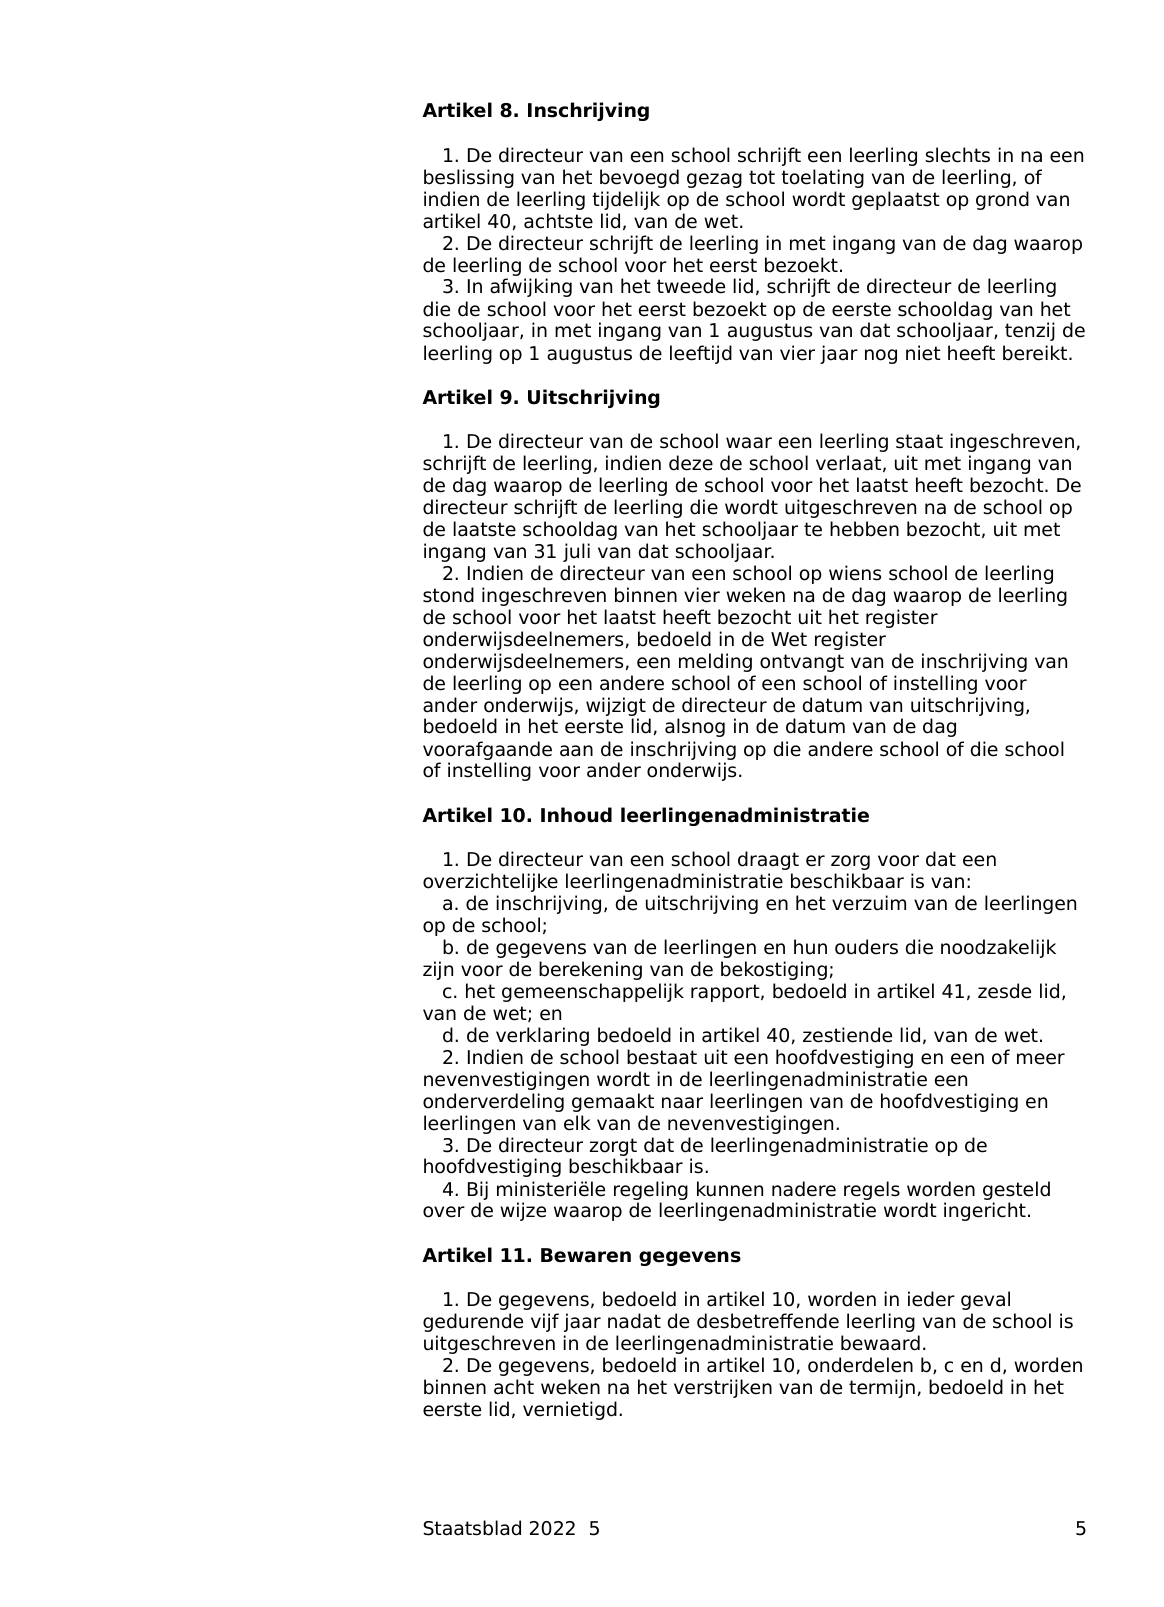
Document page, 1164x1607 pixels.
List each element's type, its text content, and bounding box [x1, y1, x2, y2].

text 2. Indien de school bestaat uit een hoofdvestiging en een of meer nevenvestigingen wordt in de leerlingenadministratie een onderverdeling gemaakt naar leerlingen van de hoofdvestiging en leerlingen van elk van de nevenvestigingen. [422, 1047, 1087, 1134]
subtitle Artikel 10. Inhoud leerlingenadministratie [422, 804, 1087, 827]
text b. de gegevens van de leerlingen en hun ouders die noodzakelijk zijn voor de berekening van de bekostiging; [422, 937, 1087, 981]
subtitle Artikel 8. Inschrijving [422, 100, 1087, 122]
text 1. De directeur van een school schrijft een leerling slechts in na een beslissing van het bevoegd gezag tot toelating van de leerling, of indien de leerling tijdelijk op de school wordt geplaatst op grond van artikel 40, achtste lid, van de wet. [422, 144, 1087, 232]
subtitle Artikel 9. Uitschrijving [422, 387, 1087, 408]
text 2. De directeur schrijft de leerling in met ingang van de dag waarop de leerling de school voor het eerst bezoekt. [422, 232, 1087, 276]
text 3. In afwijking van het tweede lid, schrijft de directeur de leerling die de school voor het eerst bezoekt op de eerste schooldag van het schooljaar, in met ingang van 1 augustus van dat schooljaar, tenzij de leerling op 1 augustus de leeftijd van vier jaar nog niet heeft bereikt. [422, 276, 1087, 364]
text 2. De gegevens, bedoeld in artikel 10, onderdelen b, c en d, worden binnen acht weken na het verstrijken van de termijn, bedoeld in het eerste lid, vernietigd. [422, 1355, 1087, 1421]
text 1. De gegevens, bedoeld in artikel 10, worden in ieder geval gedurende vijf jaar nadat de desbetreffende leerling van de school is uitgeschreven in de leerlingenadministratie bewaard. [422, 1289, 1087, 1355]
subtitle Artikel 11. Bewaren gegevens [422, 1244, 1087, 1267]
text 1. De directeur van de school waar een leerling staat ingeschreven, schrijft de leerling, indien deze de school verlaat, uit met ingang van de dag waarop de leerling de school voor het laatst heeft bezocht. De directeur schrijft de leerling die wordt uitgeschreven na de school op de laatste schooldag van het schooljaar te hebben bezocht, uit met ingang van 31 juli van dat schooljaar. [422, 431, 1087, 563]
text c. het gemeenschappelijk rapport, bedoeld in artikel 41, zesde lid, van de wet; en [422, 981, 1087, 1024]
text 3. De directeur zorgt dat de leerlingenadministratie op de hoofdvestiging beschikbaar is. [422, 1134, 1087, 1178]
text 2. Indien de directeur van een school op wiens school de leerling stond ingeschreven binnen vier weken na de dag waarop de leerling de school voor het laatst heeft bezocht uit het register onderwijsdeelnemers, bedoeld in de Wet register onderwijsdeelnemers, een melding ontvangt van de inschrijving van de leerling op een andere school of een school of instelling voor ander onderwijs, wijzigt de directeur de datum van uitschrijving, bedoeld in het eerste lid, alsnog in de datum van de dag voorafgaande aan de inschrijving op die andere school of die school of instelling voor ander onderwijs. [422, 563, 1087, 782]
text d. de verklaring bedoeld in artikel 40, zestiende lid, van de wet. [422, 1024, 1087, 1047]
text a. de inschrijving, de uitschrijving en het verzuim van de leerlingen op de school; [422, 893, 1087, 937]
text 4. Bij ministeriële regeling kunnen nadere regels worden gesteld over de wijze waarop de leerlingenadministratie wordt ingericht. [422, 1178, 1087, 1222]
text 1. De directeur van een school draagt er zorg voor dat een overzichtelijke leerlingenadministratie beschikbaar is van: [422, 849, 1087, 893]
